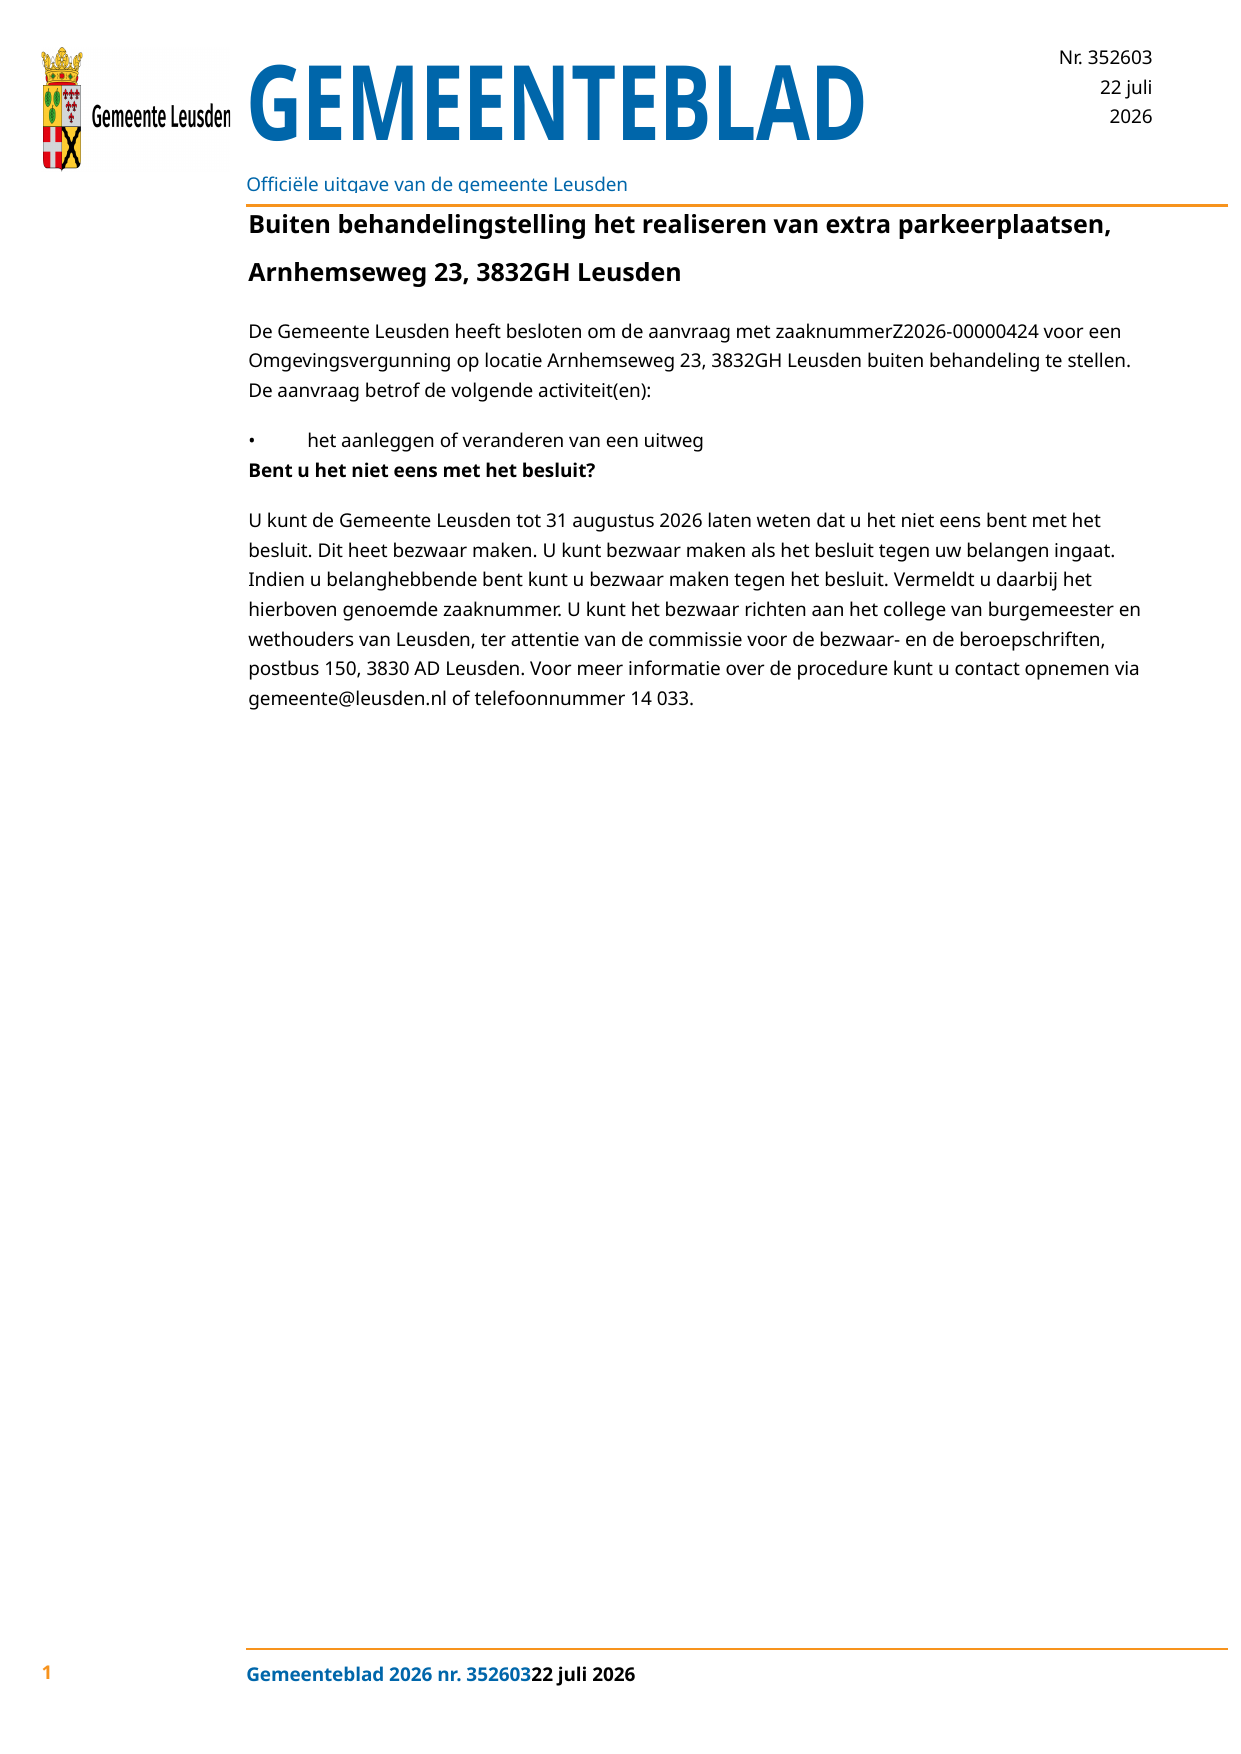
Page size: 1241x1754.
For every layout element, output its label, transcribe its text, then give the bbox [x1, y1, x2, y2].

list het aanleggen of veranderen van een uitweg [248, 427, 1152, 453]
picture [41, 47, 231, 172]
text Buiten behandelingstelling het realiseren van extra parkeerplaatsen, Arnhemseweg 23, 3832GH Leusden [248, 207, 1152, 288]
text U kunt de Gemeente Leusden tot 31 augustus 2026 laten weten dat u het niet eens bent met het besluit. Dit heet bezwaar maken. U kunt bezwaar maken als het besluit tegen uw belangen ingaat. Indien u belanghebbende bent kunt u bezwaar maken tegen het besluit. Vermeldt u daarbij het hierboven genoemde zaaknummer. U kunt het bezwaar richten aan het college van burgemeester en wethouders van Leusden, ter attentie van de commissie voor de bezwaar- en de beroepschriften, postbus 150, 3830 AD Leusden. Voor meer informatie over de procedure kunt u contact opnemen via gemeente@leusden.nl of telefoonnummer 14 033. [248, 507, 1152, 711]
text Bent u het niet eens met het besluit? [248, 457, 1152, 483]
text De Gemeente Leusden heeft besloten om de aanvraag met zaaknummerZ2026-00000424 voor een Omgevingsvergunning op locatie Arnhemseweg 23, 3832GH Leusden buiten behandeling te stellen. De aanvraag betrof de volgende activiteit(en): [248, 318, 1152, 403]
